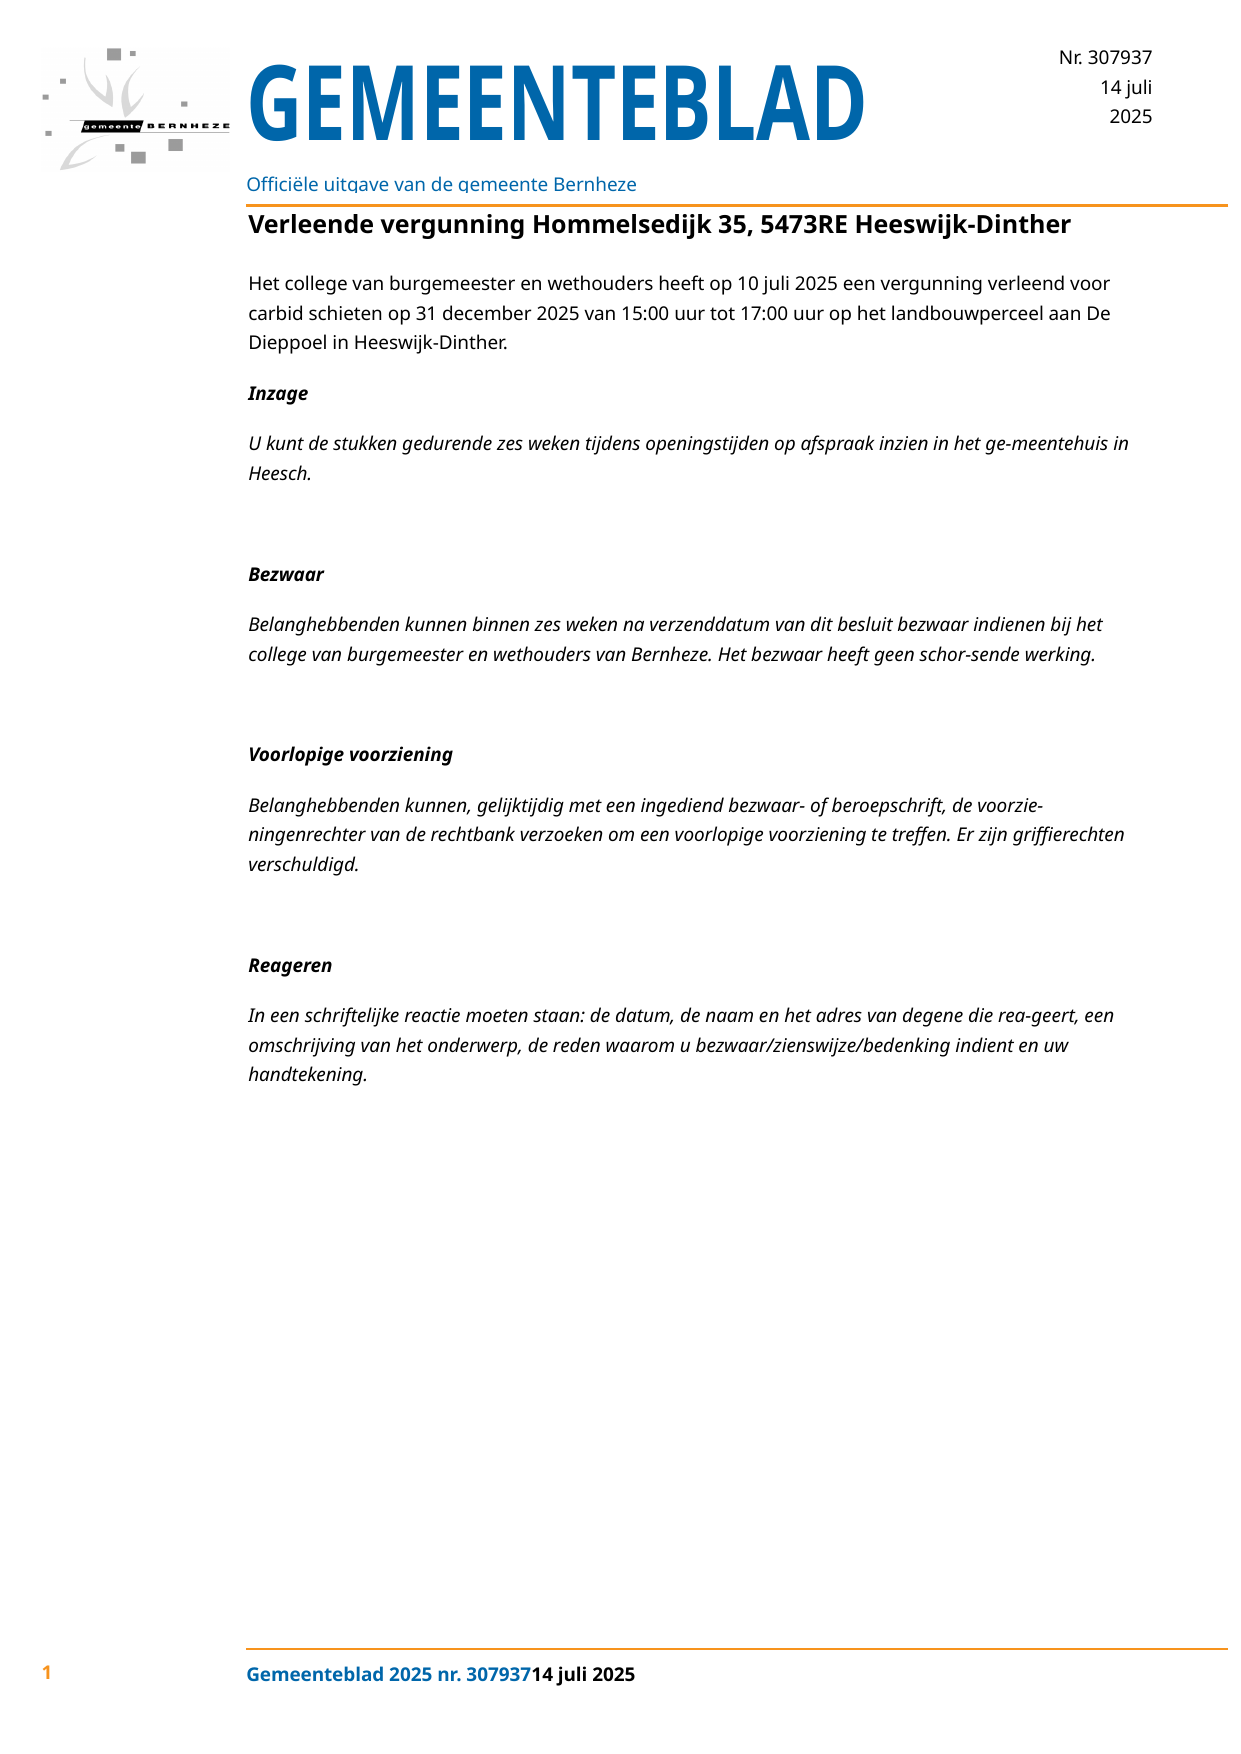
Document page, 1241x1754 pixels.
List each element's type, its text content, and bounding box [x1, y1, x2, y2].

text Belanghebbenden kunnen binnen zes weken na verzenddatum van dit besluit bezwaar indienen bij het college van burgemeester en wethouders van Bernheze. Het bezwaar heeft geen schor-sende werking. [248, 611, 1152, 666]
text Belanghebbenden kunnen, gelijktijdig met een ingediend bezwaar- of beroepschrift, de voorzie-ningenrechter van de rechtbank verzoeken om een voorlopige voorziening te treffen. Er zijn griffierechten verschuldigd. [248, 792, 1152, 877]
text Bezwaar [248, 561, 1152, 586]
text In een schriftelijke reactie moeten staan: de datum, de naam en het adres van degene die rea-geert, een omschrijving van het onderwerp, de reden waarom u bezwaar/zienswijze/bedenking indient en uw handtekening. [248, 1002, 1152, 1087]
text Verleende vergunning Hommelsedijk 35, 5473RE Heeswijk-Dinther [248, 207, 1152, 241]
picture [41, 47, 231, 172]
text Het college van burgemeester en wethouders heeft op 10 juli 2025 een vergunning verleend voor carbid schieten op 31 december 2025 van 15:00 uur tot 17:00 uur op het landbouwperceel aan De Dieppoel in Heeswijk-Dinther. [248, 270, 1152, 355]
text Voorlopige voorziening [248, 742, 1152, 767]
text Reageren [248, 952, 1152, 978]
text Inzage [248, 380, 1152, 406]
text U kunt de stukken gedurende zes weken tijdens openingstijden op afspraak inzien in het ge-meentehuis in Heesch. [248, 430, 1152, 486]
